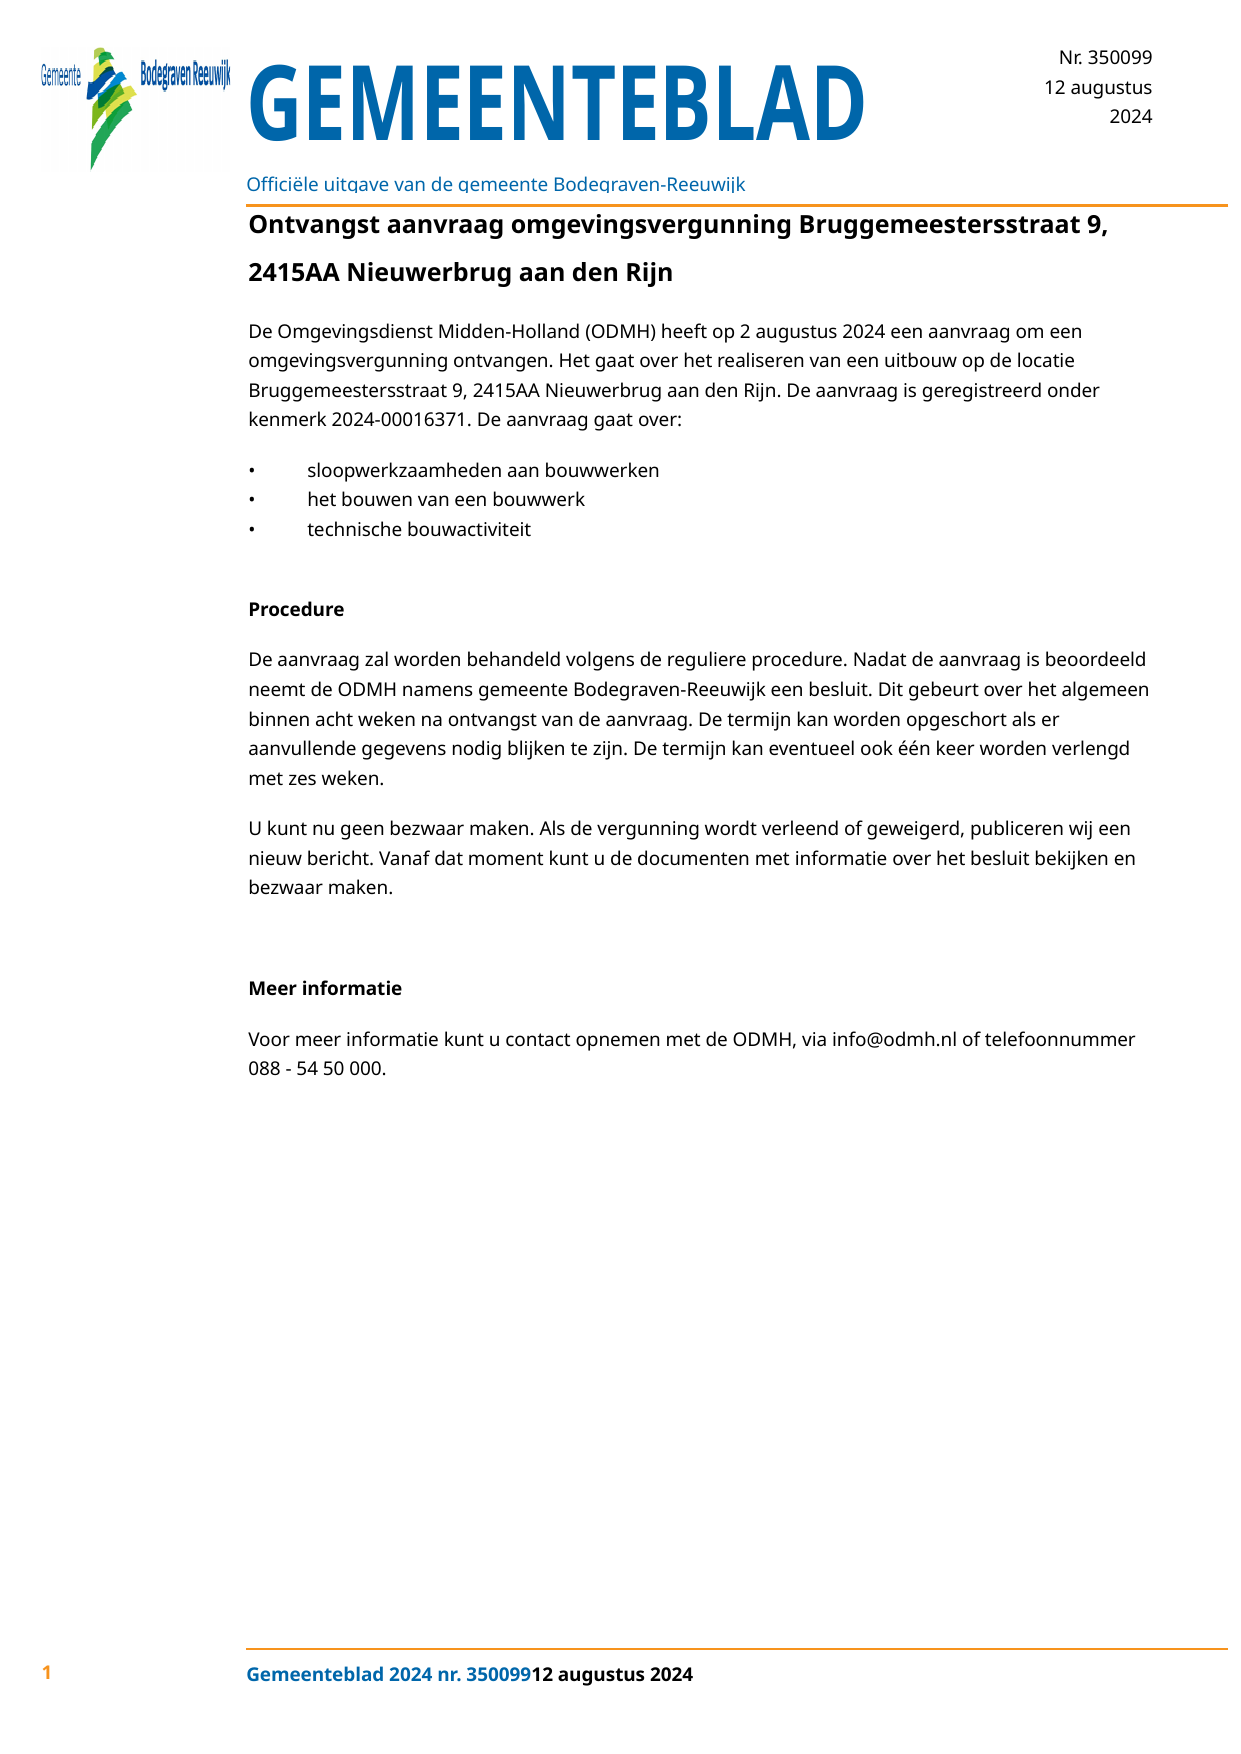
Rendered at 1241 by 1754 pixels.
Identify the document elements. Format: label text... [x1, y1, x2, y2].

list sloopwerkzaamheden aan bouwwerken [248, 457, 1152, 483]
text Ontvangst aanvraag omgevingsvergunning Bruggemeestersstraat 9, 2415AA Nieuwerbrug aan den Rijn [248, 207, 1152, 288]
text De aanvraag zal worden behandeld volgens de reguliere procedure. Nadat de aanvraag is beoordeeld neemt de ODMH namens gemeente Bodegraven-Reeuwijk een besluit. Dit gebeurt over het algemeen binnen acht weken na ontvangst van de aanvraag. De termijn kan worden opgeschort als er aanvullende gegevens nodig blijken te zijn. De termijn kan eventueel ook één keer worden verlengd met zes weken. [248, 647, 1152, 791]
picture [41, 47, 231, 172]
text Procedure [248, 596, 1152, 622]
text Meer informatie [248, 975, 1152, 1001]
text De Omgevingsdienst Midden-Holland (ODMH) heeft op 2 augustus 2024 een aanvraag om een omgevingsvergunning ontvangen. Het gaat over het realiseren van een uitbouw op de locatie Bruggemeestersstraat 9, 2415AA Nieuwerbrug aan den Rijn. De aanvraag is geregistreerd onder kenmerk 2024-00016371. De aanvraag gaat over: [248, 318, 1152, 432]
text Voor meer informatie kunt u contact opnemen met de ODMH, via info@odmh.nl of telefoonnummer 088 - 54 50 000. [248, 1026, 1152, 1081]
text U kunt nu geen bezwaar maken. Als de vergunning wordt verleend of geweigerd, publiceren wij een nieuw bericht. Vanaf dat moment kunt u de documenten met informatie over het besluit bekijken en bezwaar maken. [248, 815, 1152, 900]
list technische bouwactiviteit [248, 516, 1152, 542]
list het bouwen van een bouwwerk [248, 487, 1152, 512]
